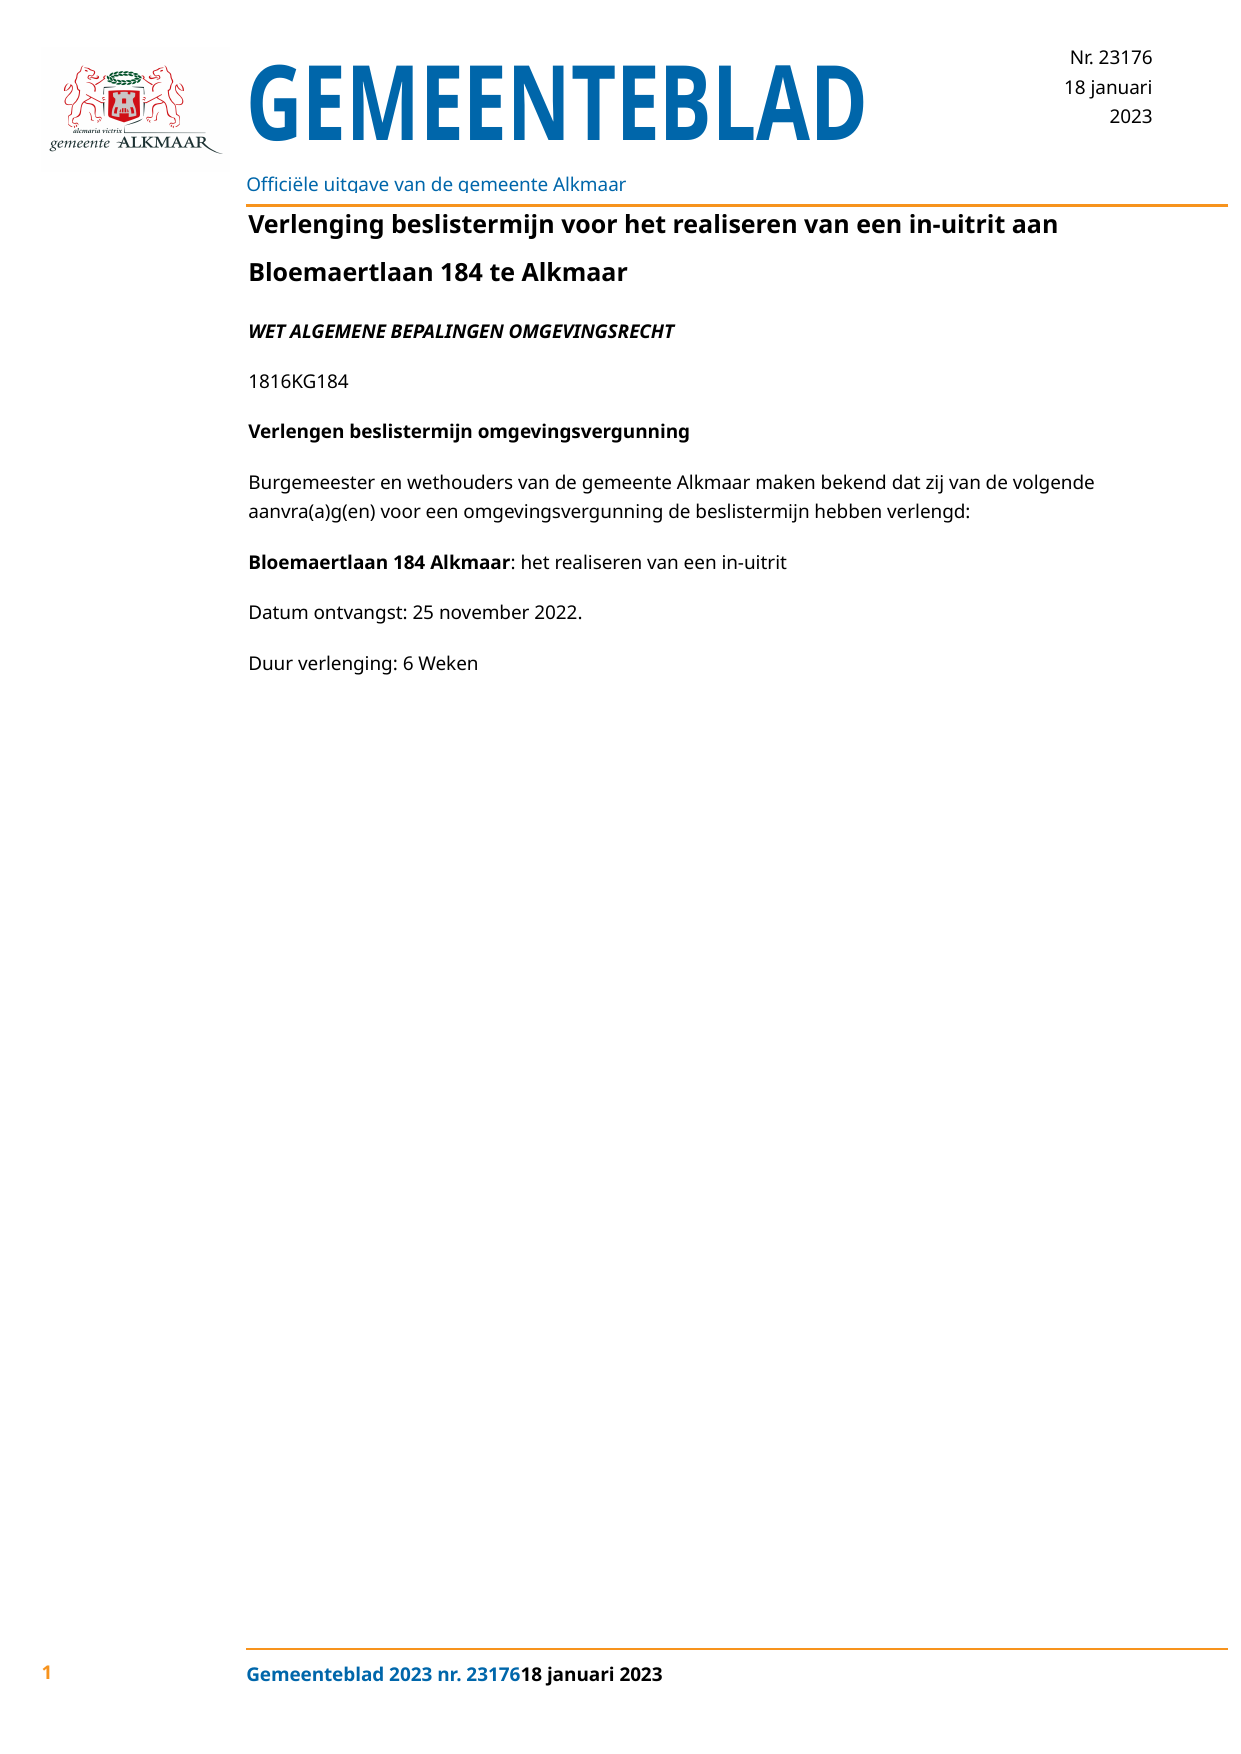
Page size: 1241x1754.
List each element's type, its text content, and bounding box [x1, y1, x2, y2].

text Bloemaertlaan 184 Alkmaar: het realiseren van een in-uitrit [248, 549, 1152, 575]
text Burgemeester en wethouders van de gemeente Alkmaar maken bekend dat zij van de volgende aanvra(a)g(en) voor een omgevingsvergunning de beslistermijn hebben verlengd: [248, 469, 1152, 524]
text Duur verlenging: 6 Weken [248, 650, 1152, 676]
text Verlenging beslistermijn voor het realiseren van een in-uitrit aan Bloemaertlaan 184 te Alkmaar [248, 207, 1152, 288]
text 1816KG184 [248, 368, 1152, 394]
text Verlengen beslistermijn omgevingsvergunning [248, 419, 1152, 444]
text WET ALGEMENE BEPALINGEN OMGEVINGSRECHT [248, 318, 1152, 344]
picture [41, 47, 231, 172]
text Datum ontvangst: 25 november 2022. [248, 599, 1152, 625]
